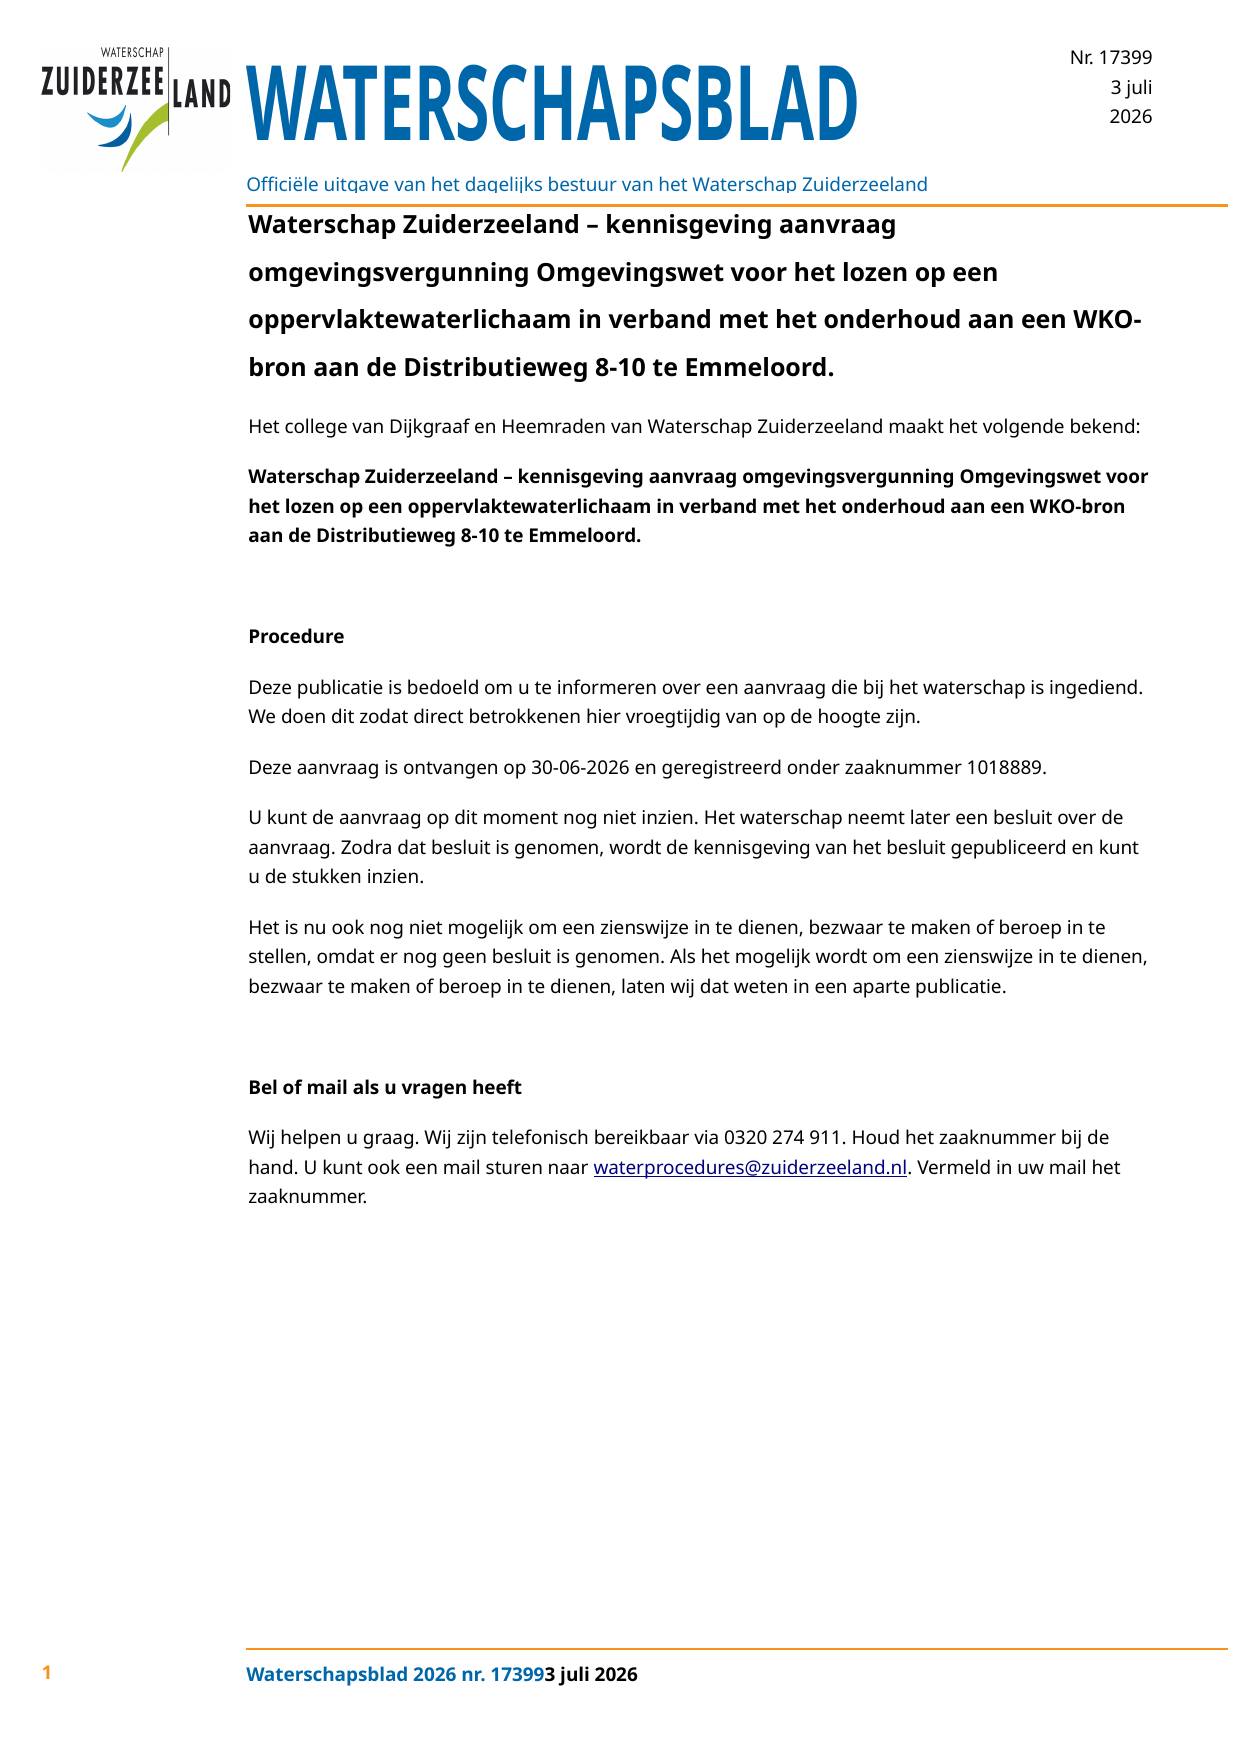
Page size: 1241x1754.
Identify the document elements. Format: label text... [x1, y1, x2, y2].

text Bel of mail als u vragen heeft [248, 1074, 1152, 1100]
text U kunt de aanvraag op dit moment nog niet inzien. Het waterschap neemt later een besluit over de aanvraag. Zodra dat besluit is genomen, wordt de kennisgeving van het besluit gepubliceerd en kunt u de stukken inzien. [248, 804, 1152, 889]
text Waterschap Zuiderzeeland – kennisgeving aanvraag omgevingsvergunning Omgevingswet voor het lozen op een oppervlaktewaterlichaam in verband met het onderhoud aan een WKO-bron aan de Distributieweg 8-10 te Emmeloord. [248, 207, 1152, 384]
text Waterschap Zuiderzeeland – kennisgeving aanvraag omgevingsvergunning Omgevingswet voor het lozen op een oppervlaktewaterlichaam in verband met het onderhoud aan een WKO-bron aan de Distributieweg 8-10 te Emmeloord. [248, 463, 1152, 548]
text Deze publicatie is bedoeld om u te informeren over een aanvraag die bij het waterschap is ingediend. We doen dit zodat direct betrokkenen hier vroegtijdig van op de hoogte zijn. [248, 674, 1152, 729]
text Deze aanvraag is ontvangen op 30-06-2026 en geregistreerd onder zaaknummer 1018889. [248, 754, 1152, 780]
text Procedure [248, 623, 1152, 649]
picture [41, 47, 231, 172]
text Wij helpen u graag. Wij zijn telefonisch bereikbaar via 0320 274 911. Houd het zaaknummer bij de hand. U kunt ook een mail sturen naar waterprocedures@zuiderzeeland.nl. Vermeld in uw mail het zaaknummer. [248, 1124, 1152, 1209]
text Het college van Dijkgraaf en Heemraden van Waterschap Zuiderzeeland maakt het volgende bekend: [248, 413, 1152, 439]
text Het is nu ook nog niet mogelijk om een zienswijze in te dienen, bezwaar te maken of beroep in te stellen, omdat er nog geen besluit is genomen. Als het mogelijk wordt om een zienswijze in te dienen, bezwaar te maken of beroep in te dienen, laten wij dat weten in een aparte publicatie. [248, 914, 1152, 999]
